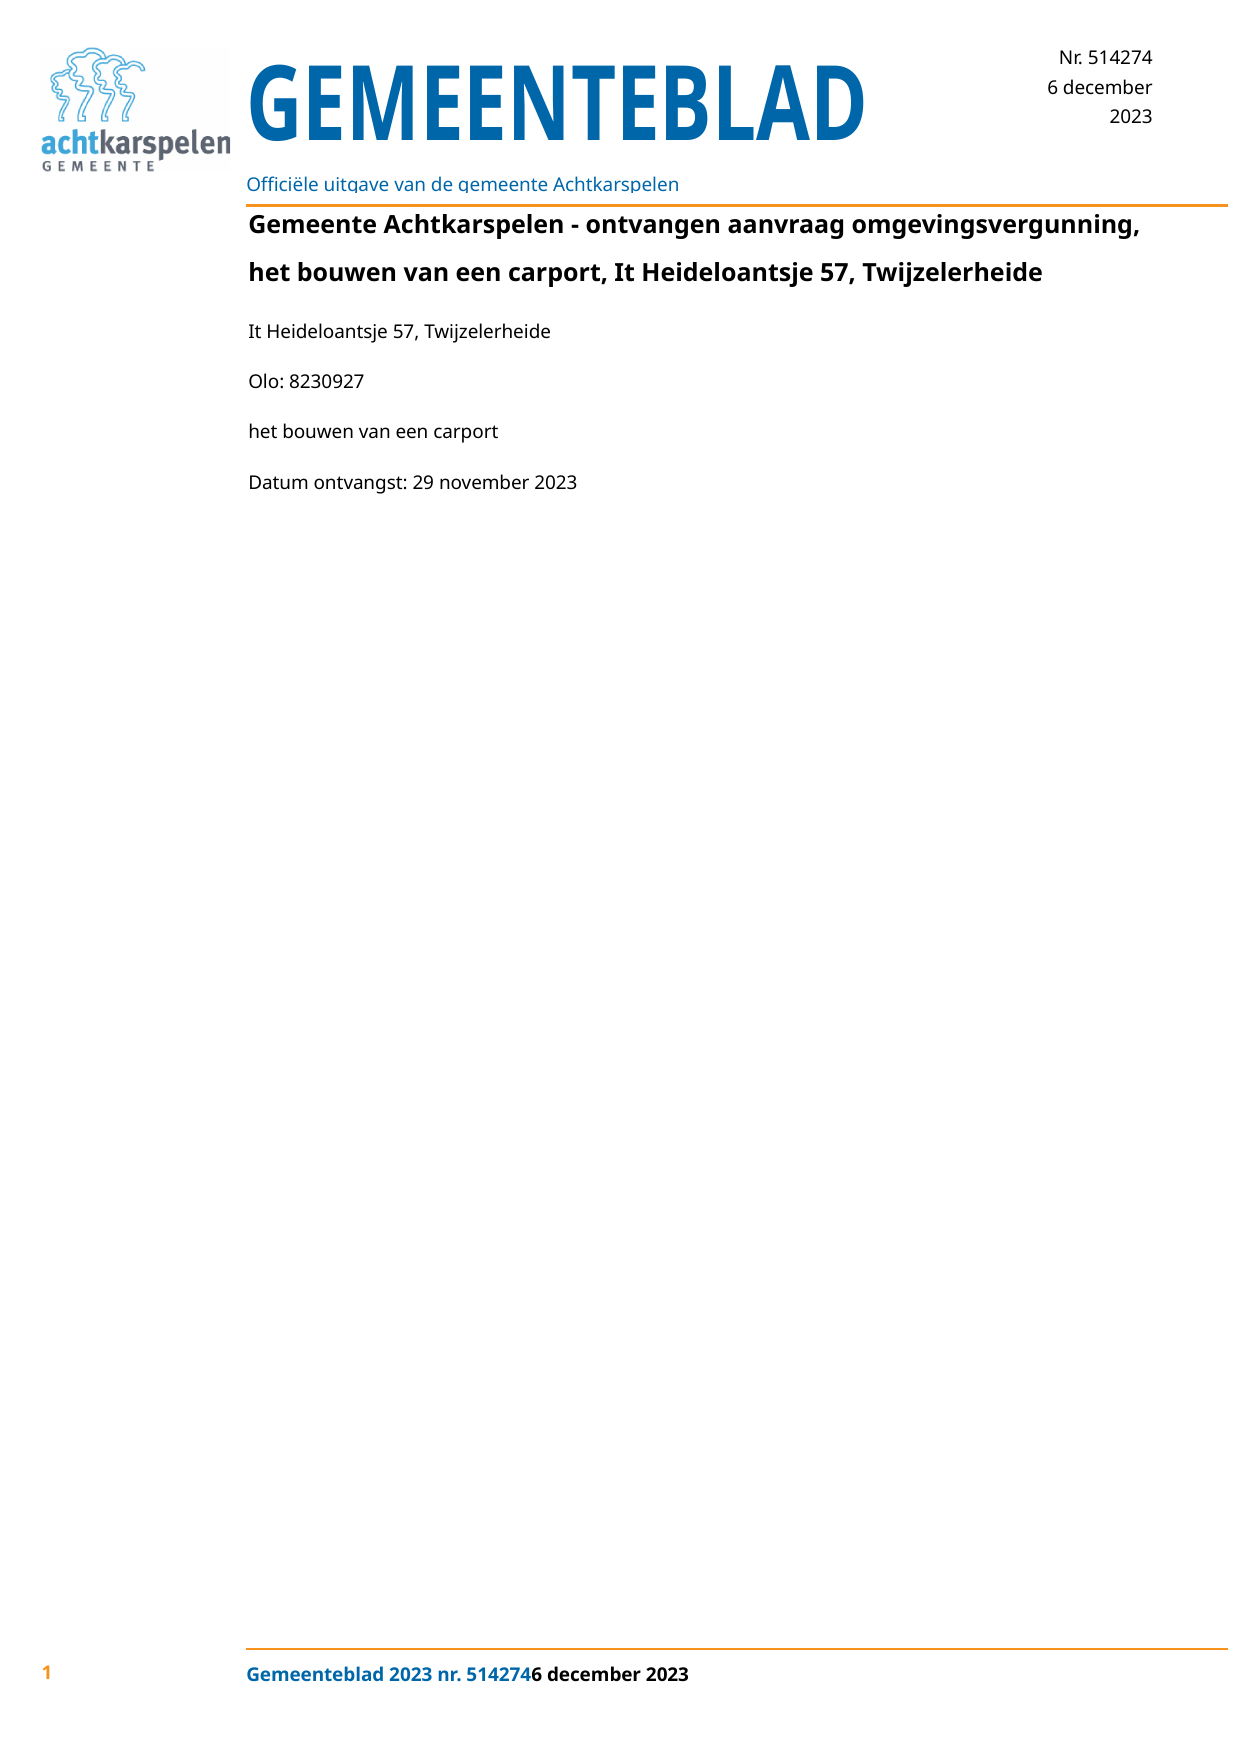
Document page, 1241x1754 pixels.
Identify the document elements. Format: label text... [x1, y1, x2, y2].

text Gemeente Achtkarspelen - ontvangen aanvraag omgevingsvergunning, het bouwen van een carport, It Heideloantsje 57, Twijzelerheide [248, 207, 1152, 288]
picture [41, 47, 231, 172]
text Olo: 8230927 [248, 368, 1152, 394]
text It Heideloantsje 57, Twijzelerheide [248, 318, 1152, 344]
text het bouwen van een carport [248, 419, 1152, 444]
text Datum ontvangst: 29 november 2023 [248, 469, 1152, 495]
